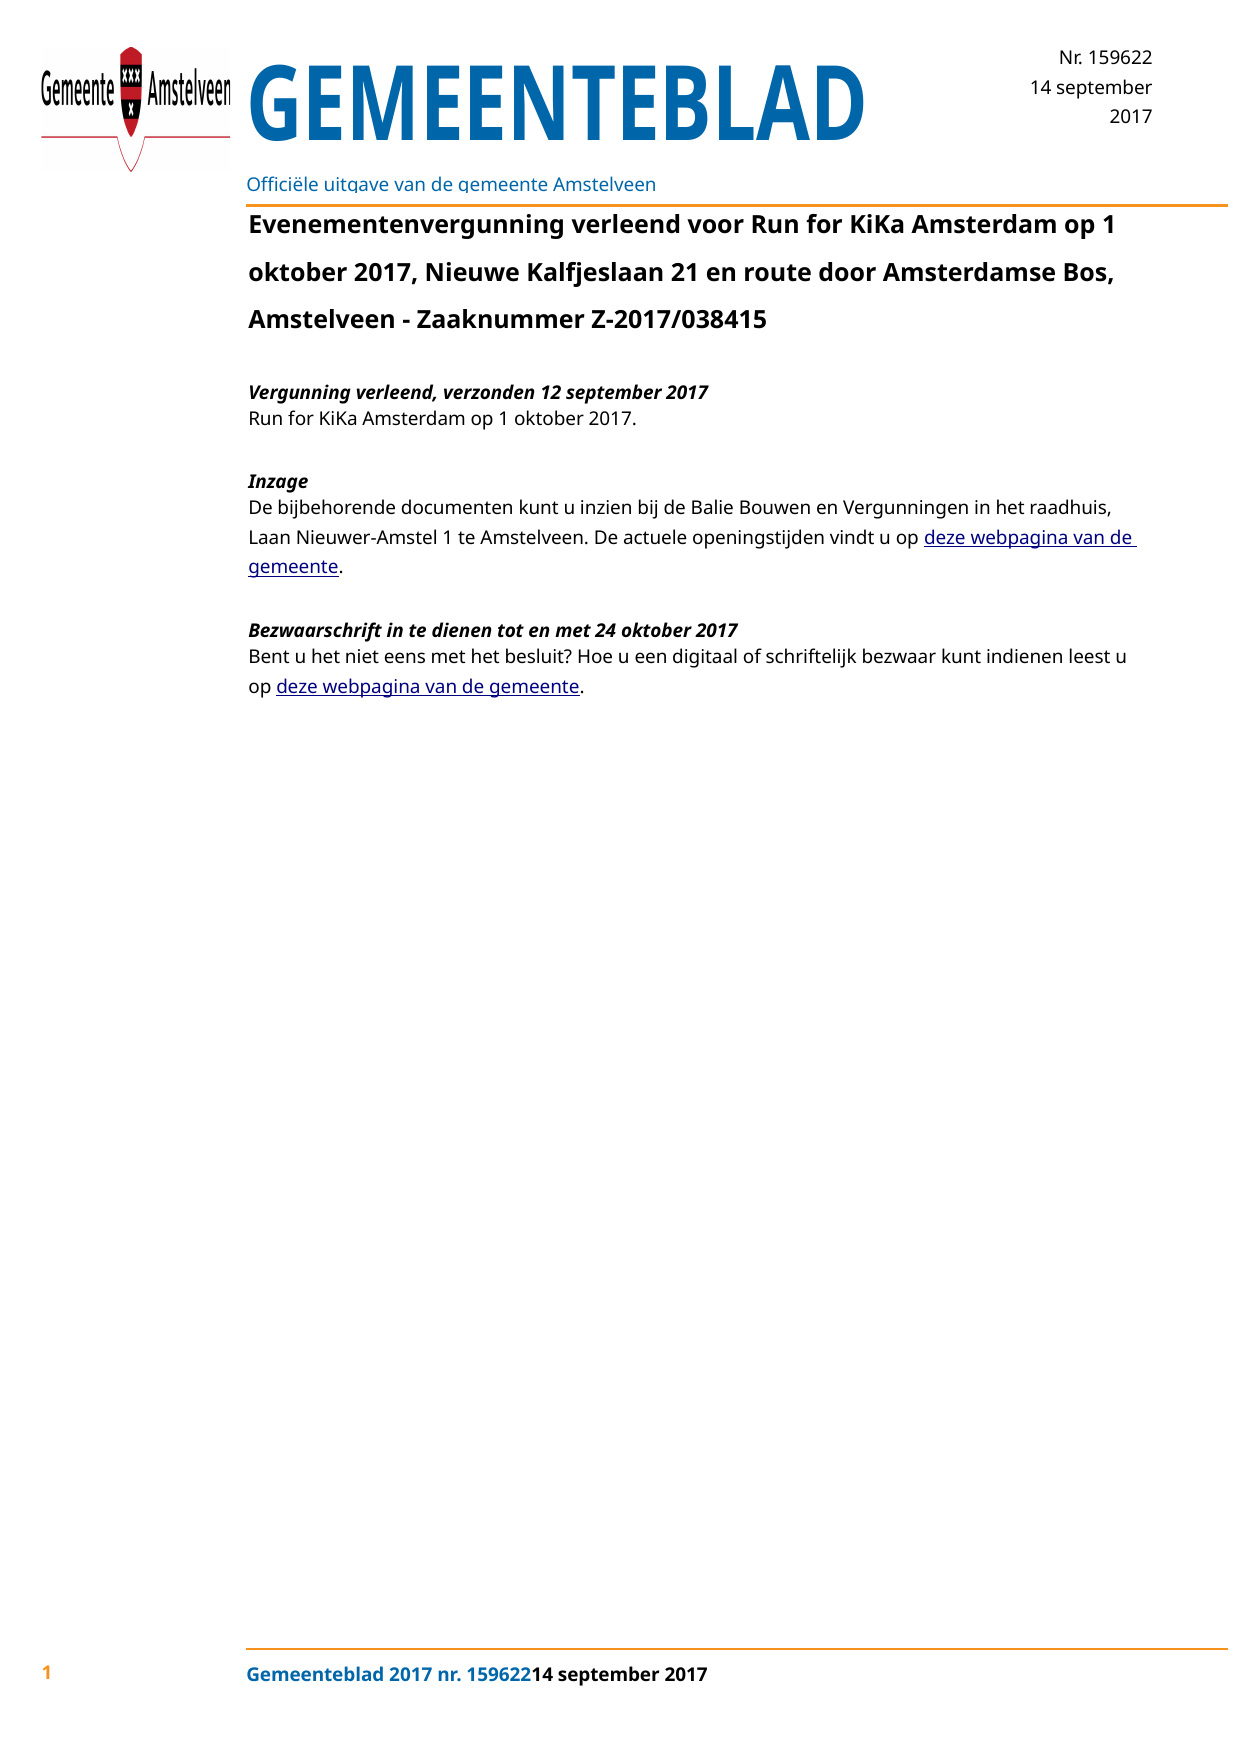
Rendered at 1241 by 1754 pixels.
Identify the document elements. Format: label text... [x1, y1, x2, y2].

text Run for KiKa Amsterdam op 1 oktober 2017. [248, 405, 1152, 431]
text Bent u het niet eens met het besluit? Hoe u een digitaal of schriftelijk bezwaar kunt indienen leest u op deze webpagina van de gemeente. [248, 643, 1152, 699]
text Bezwaarschrift in te dienen tot en met 24 oktober 2017 [248, 618, 1152, 643]
text Evenementenvergunning verleend voor Run for KiKa Amsterdam op 1 oktober 2017, Nieuwe Kalfjeslaan 21 en route door Amsterdamse Bos, Amstelveen - Zaaknummer Z-2017/038415 [248, 207, 1152, 336]
text Vergunning verleend, verzonden 12 september 2017 [248, 379, 1152, 405]
text De bijbehorende documenten kunt u inzien bij de Balie Bouwen en Vergunningen in het raadhuis, Laan Nieuwer-Amstel 1 te Amstelveen. De actuele openingstijden vindt u op deze webpagina van de gemeente. [248, 494, 1152, 579]
text Inzage [248, 469, 1152, 494]
picture [41, 47, 231, 172]
